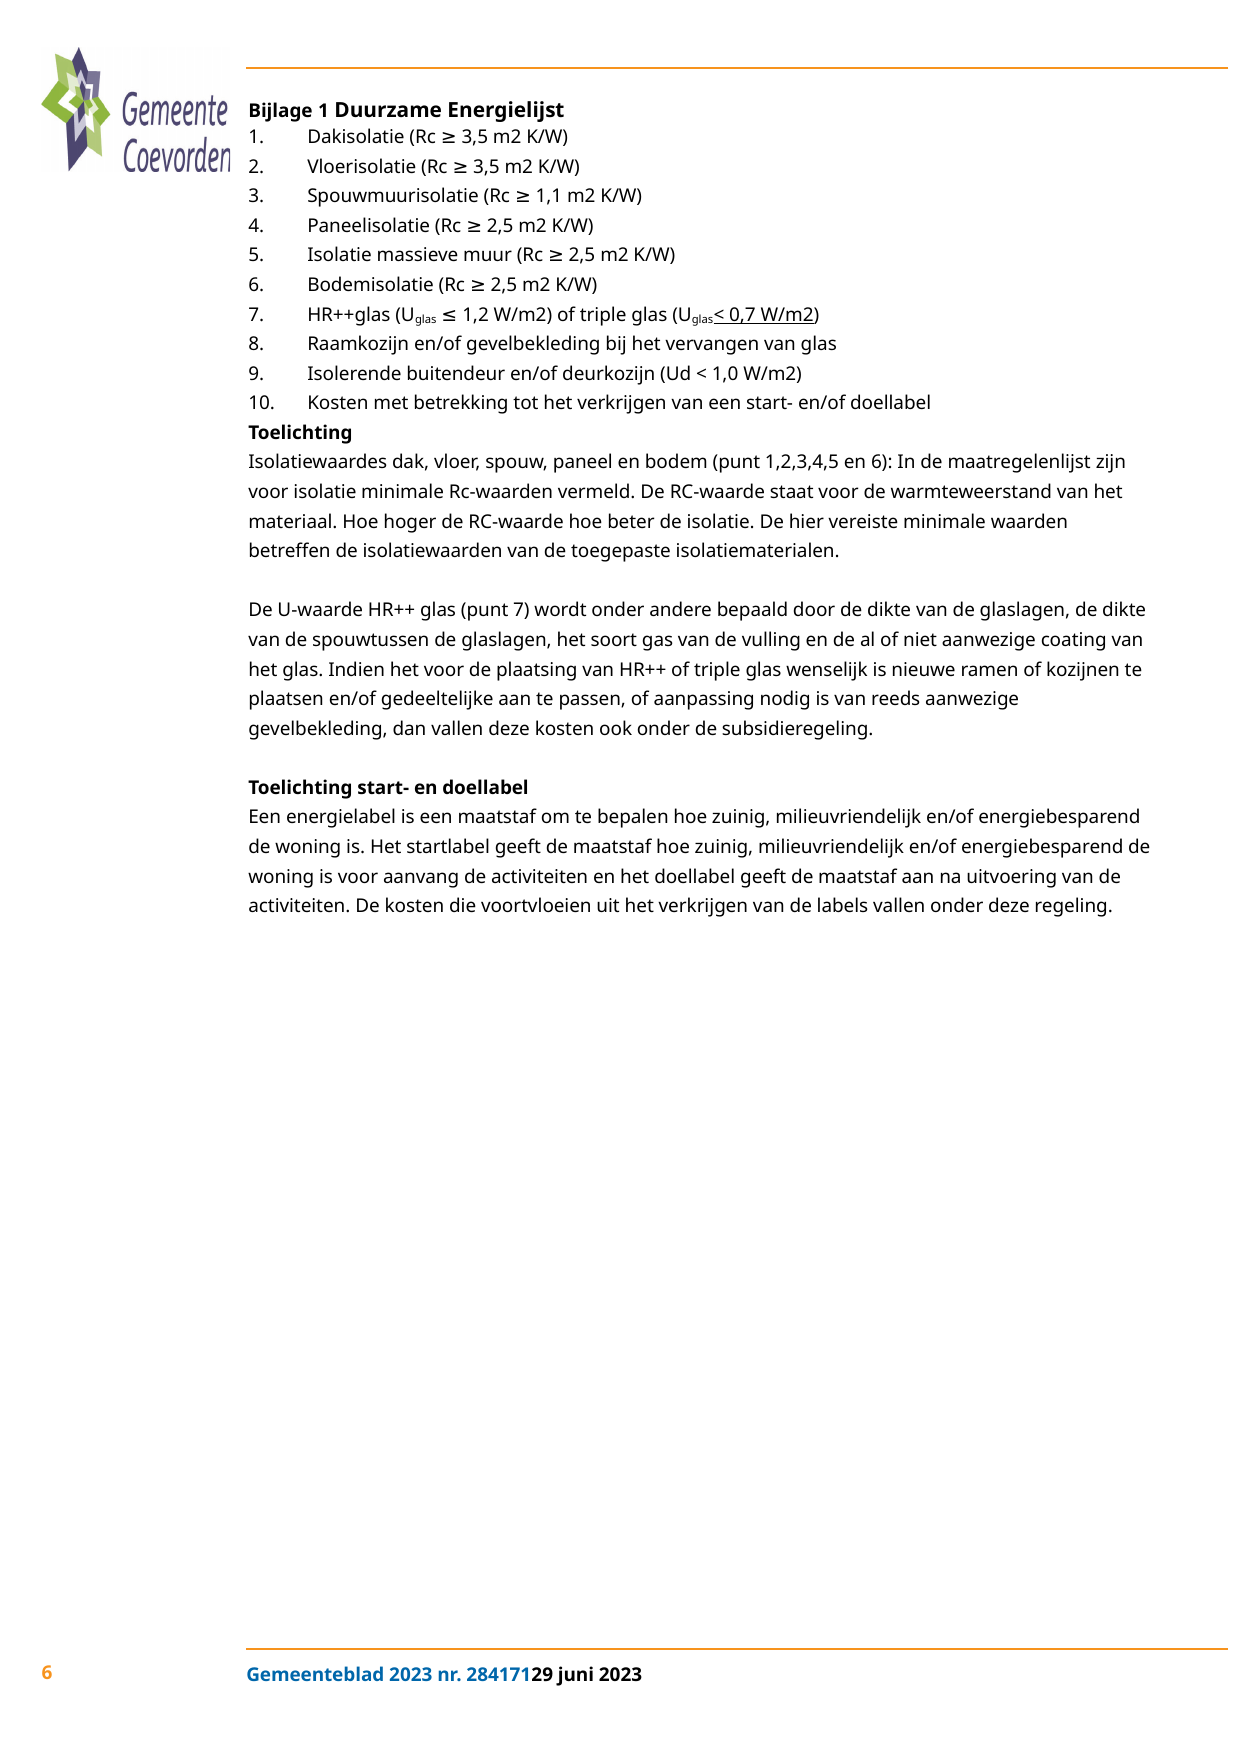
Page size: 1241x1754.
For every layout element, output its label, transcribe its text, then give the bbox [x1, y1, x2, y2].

list Kosten met betrekking tot het verkrijgen van een start- en/of doellabel [248, 389, 1152, 415]
list Dakisolatie (Rc ≥ 3,5 m2 K/W) [248, 123, 1152, 149]
text Toelichting start- en doellabel [248, 774, 1152, 800]
picture [41, 47, 231, 172]
list Isolerende buitendeur en/of deurkozijn (Ud < 1,0 W/m2) [248, 360, 1152, 386]
list HR++glas (Uglas ≤ 1,2 W/m2) of triple glas (Uglas< 0,7 W/m2) [248, 301, 1152, 327]
list Bodemisolatie (Rc ≥ 2,5 m2 K/W) [248, 271, 1152, 297]
list Raamkozijn en/of gevelbekleding bij het vervangen van glas [248, 330, 1152, 356]
list Paneelisolatie (Rc ≥ 2,5 m2 K/W) [248, 212, 1152, 238]
text Een energielabel is een maatstaf om te bepalen hoe zuinig, milieuvriendelijk en/of energiebesparend de woning is. Het startlabel geeft de maatstaf hoe zuinig, milieuvriendelijk en/of energiebesparend de woning is voor aanvang de activiteiten en het doellabel geeft de maatstaf aan na uitvoering van de activiteiten. De kosten die voortvloeien uit het verkrijgen van de labels vallen onder deze regeling. [248, 804, 1152, 918]
list Spouwmuurisolatie (Rc ≥ 1,1 m2 K/W) [248, 182, 1152, 208]
text Isolatiewaardes dak, vloer, spouw, paneel en bodem (punt 1,2,3,4,5 en 6): In de maatregelenlijst zijn voor isolatie minimale Rc-waarden vermeld. De RC-waarde staat voor de warmteweerstand van het materiaal. Hoe hoger de RC-waarde hoe beter de isolatie. De hier vereiste minimale waarden betreffen de isolatiewaarden van de toegepaste isolatiematerialen. [248, 449, 1152, 563]
list Vloerisolatie (Rc ≥ 3,5 m2 K/W) [248, 153, 1152, 179]
text Bijlage 1 Duurzame Energielijst [248, 95, 1152, 123]
list Isolatie massieve muur (Rc ≥ 2,5 m2 K/W) [248, 242, 1152, 267]
text Toelichting [248, 419, 1152, 445]
text De U-waarde HR++ glas (punt 7) wordt onder andere bepaald door de dikte van de glaslagen, de dikte van de spouwtussen de glaslagen, het soort gas van de vulling en de al of niet aanwezige coating van het glas. Indien het voor de plaatsing van HR++ of triple glas wenselijk is nieuwe ramen of kozijnen te plaatsen en/of gedeeltelijke aan te passen, of aanpassing nodig is van reeds aanwezige gevelbekleding, dan vallen deze kosten ook onder de subsidieregeling. [248, 597, 1152, 741]
